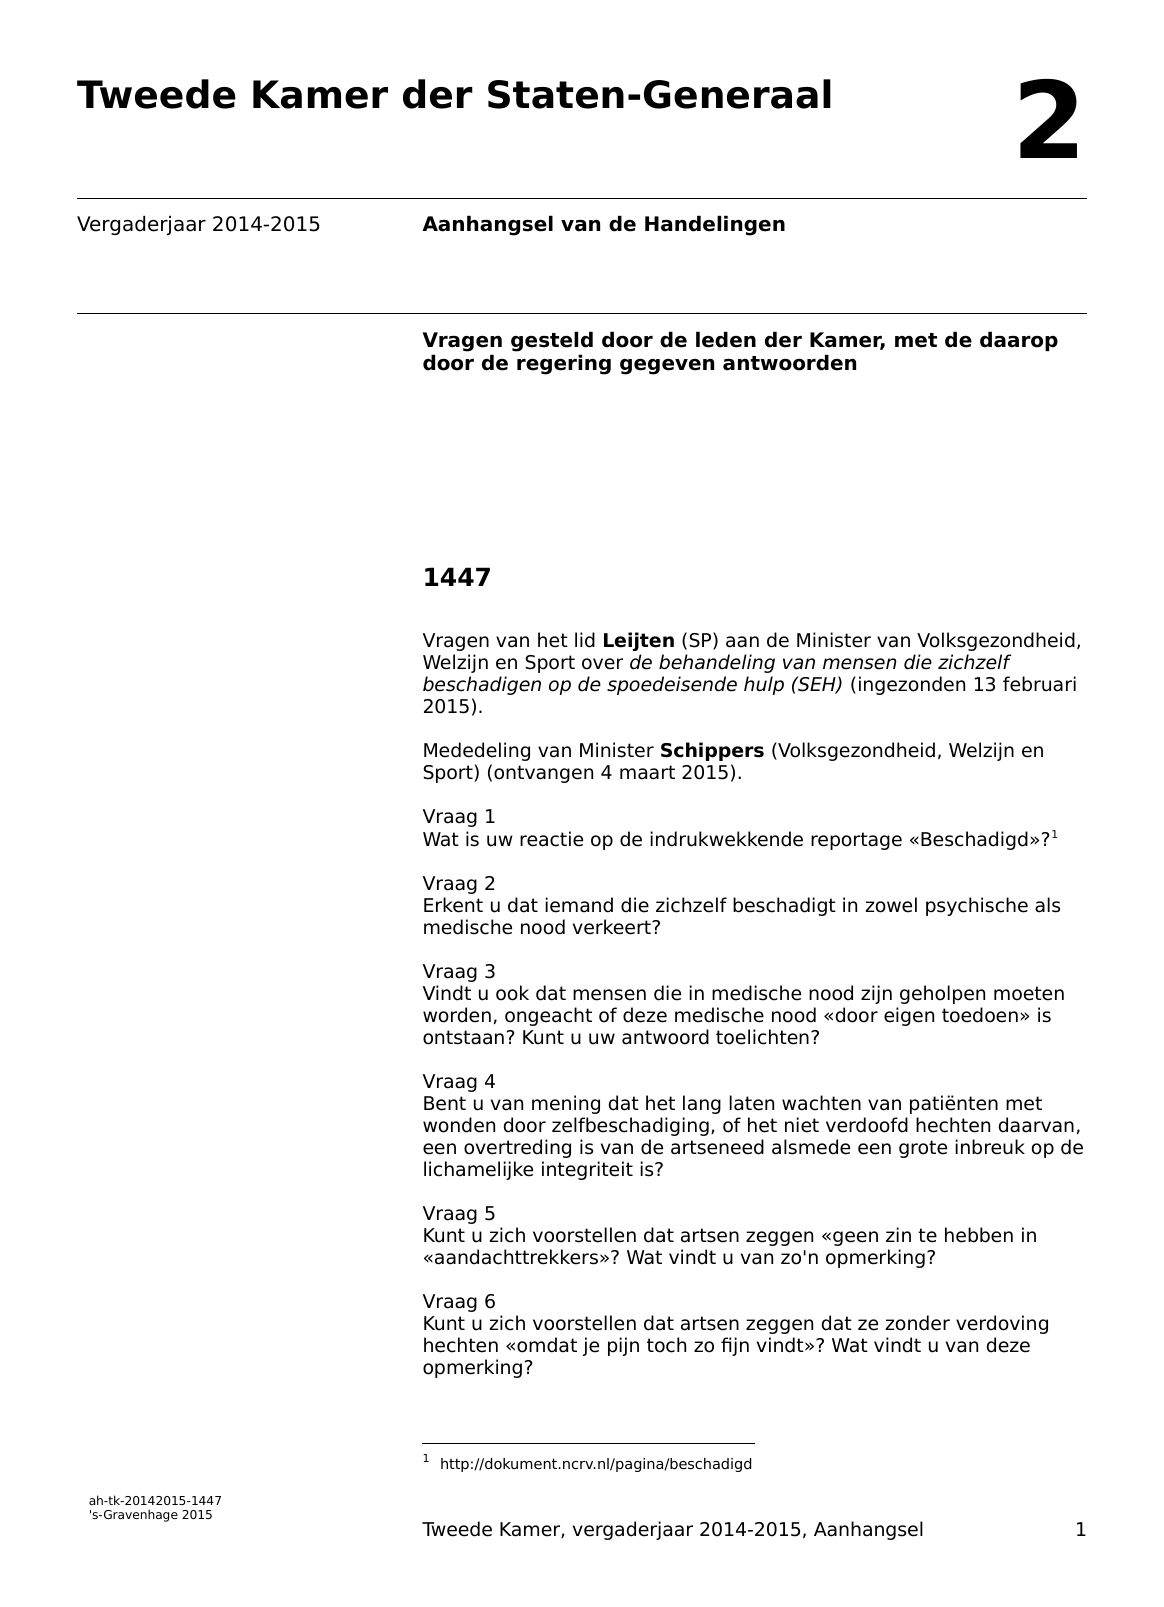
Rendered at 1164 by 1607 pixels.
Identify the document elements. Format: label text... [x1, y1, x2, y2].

text Wat is uw reactie op de indrukwekkende reportage «Beschadigd»? [422, 828, 1087, 850]
text Vraag 2 [422, 873, 1087, 894]
text Bent u van mening dat het lang laten wachten van patiënten met wonden door zelfbeschadiging, of het niet verdoofd hechten daarvan, een overtreding is van de artseneed alsmede een grote inbreuk op de lichamelijke integriteit is? [422, 1093, 1087, 1181]
table_header 2 [886, 59, 1087, 198]
table_cell [77, 314, 422, 375]
text Vraag 1 [422, 806, 1087, 828]
text ah-tk-20142015-1447 [88, 1494, 323, 1508]
table_cell Vergaderjaar 2014-2015 [77, 199, 422, 313]
text Vraag 4 [422, 1071, 1087, 1093]
text Vraag 5 [422, 1203, 1087, 1225]
text Vindt u ook dat mensen die in medische nood zijn geholpen moeten worden, ongeacht of deze medische nood «door eigen toedoen» is ontstaan? Kunt u uw antwoord toelichten? [422, 983, 1087, 1049]
text Kunt u zich voorstellen dat artsen zeggen «geen zin te hebben in «aandachttrekkers»? Wat vindt u van zo'n opmerking? [422, 1225, 1087, 1269]
table_cell Aanhangsel van de Handelingen [422, 199, 1087, 313]
text Kunt u zich voorstellen dat artsen zeggen dat ze zonder verdoving hechten «omdat je pijn toch zo fijn vindt»? Wat vindt u van deze opmerking? [422, 1313, 1087, 1379]
text Vragen van het lid Leijten (SP) aan de Minister van Volksgezondheid, Welzijn en Sport over de behandeling van mensen die zichzelf beschadigen op de spoedeisende hulp (SEH) (ingezonden 13 februari 2015). [422, 630, 1087, 718]
text 's-Gravenhage 2015 [88, 1508, 323, 1522]
table_header Tweede Kamer der Staten-Generaal [77, 59, 886, 198]
text Vraag 6 [422, 1291, 1087, 1313]
text Vraag 3 [422, 961, 1087, 983]
text 1447 [422, 563, 1087, 592]
text Erkent u dat iemand die zichzelf beschadigt in zowel psychische als medische nood verkeert? [422, 894, 1087, 938]
table_cell Vragen gesteld door de leden der Kamer, met de daarop door de regering gegeven antwoorden [422, 314, 1087, 375]
text Mededeling van Minister Schippers (Volksgezondheid, Welzijn en Sport) (ontvangen 4 maart 2015). [422, 740, 1087, 784]
text http://dokument.ncrv.nl/pagina/beschadigd [422, 1452, 1087, 1474]
